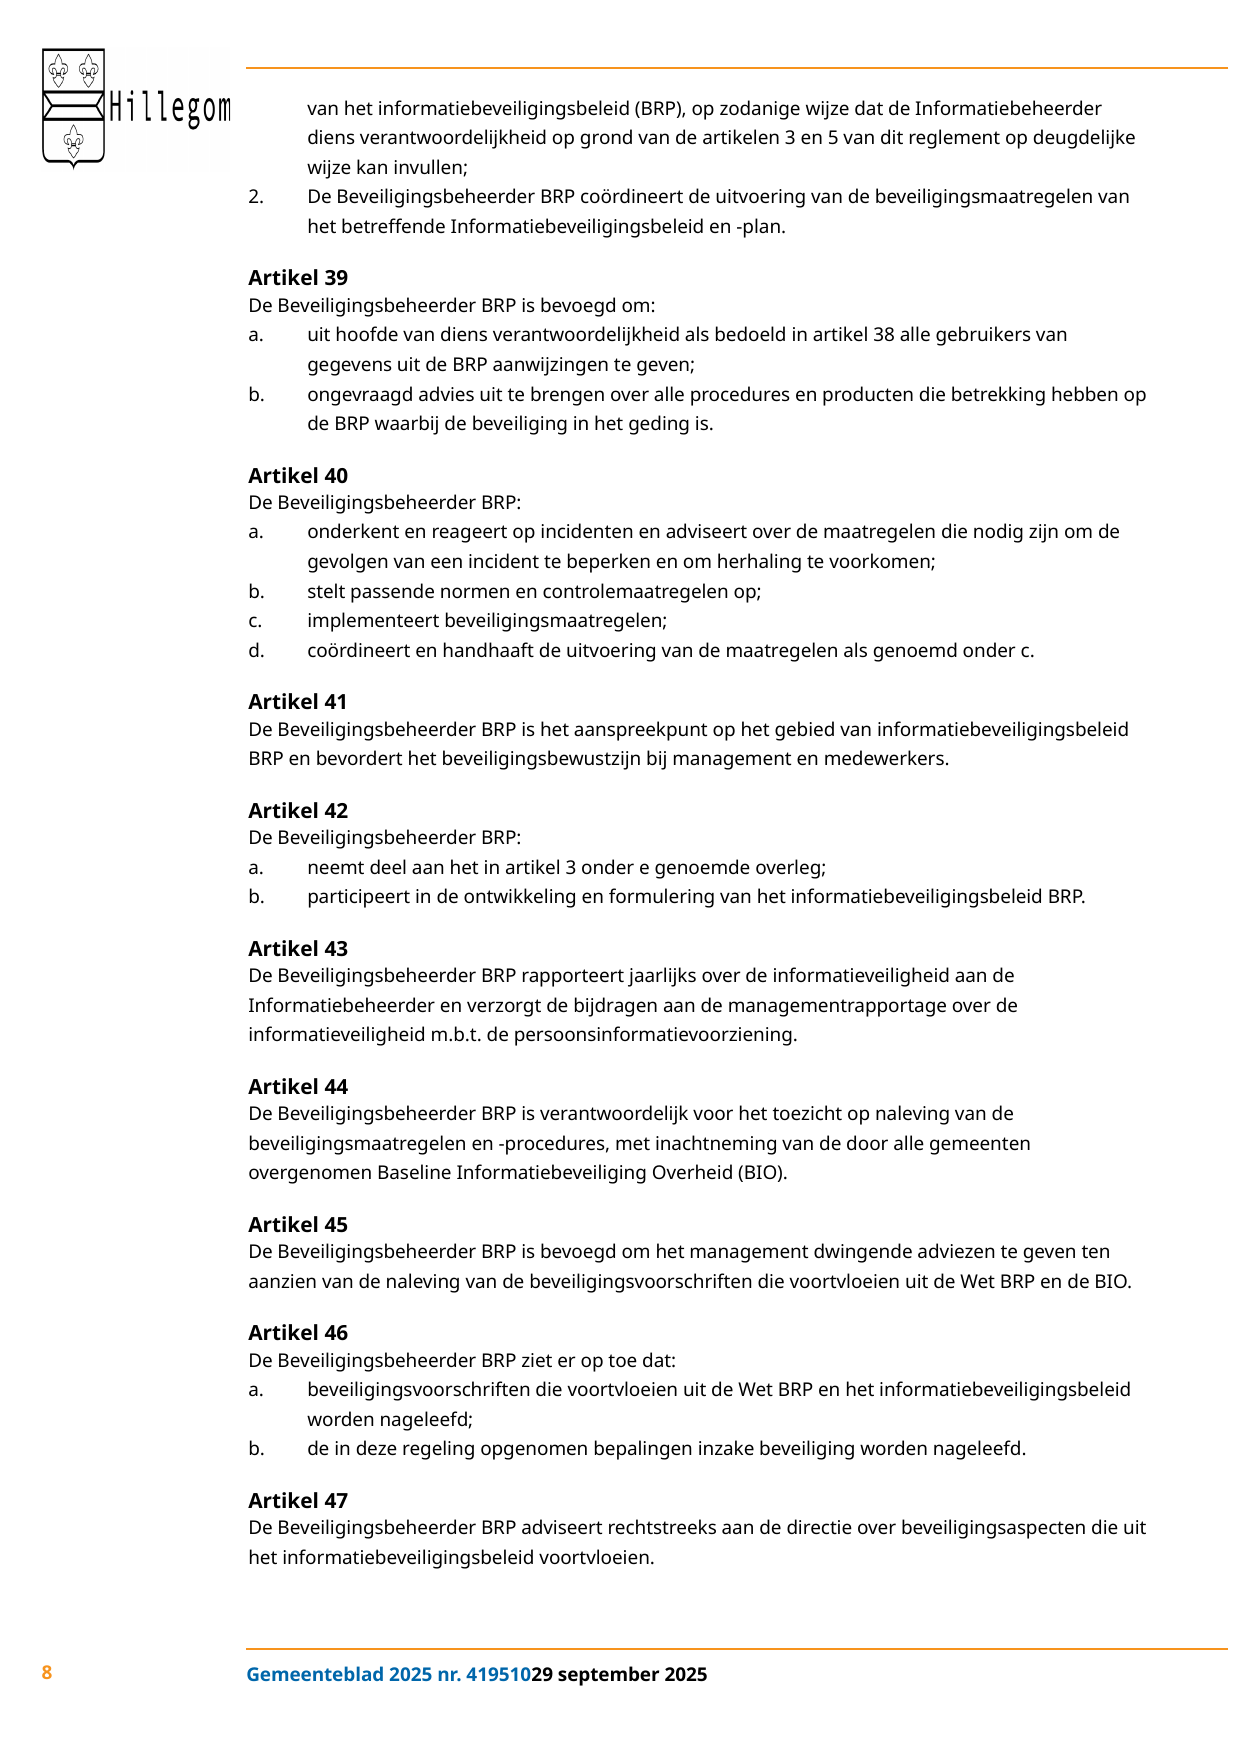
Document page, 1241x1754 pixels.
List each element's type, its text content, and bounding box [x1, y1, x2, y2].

text De Beveiligingsbeheerder BRP adviseert rechtstreeks aan de directie over beveiligingsaspecten die uit het informatiebeveiligingsbeleid voortvloeien. [248, 1514, 1152, 1570]
text Artikel 41 [248, 687, 1152, 716]
picture [41, 47, 231, 172]
text De Beveiligingsbeheerder BRP is verantwoordelijk voor het toezicht op naleving van de beveiligingsmaatregelen en -procedures, met inachtneming van de door alle gemeenten overgenomen Baseline Informatiebeveiliging Overheid (BIO). [248, 1100, 1152, 1185]
text De Beveiligingsbeheerder BRP rapporteert jaarlijks over de informatieveiligheid aan de Informatiebeheerder en verzorgt de bijdragen aan de managementrapportage over de informatieveiligheid m.b.t. de persoonsinformatievoorziening. [248, 962, 1152, 1047]
text Artikel 40 [248, 461, 1152, 489]
list beveiligingsvoorschriften die voortvloeien uit de Wet BRP en het informatiebeveiligingsbeleid worden nageleefd; [248, 1376, 1152, 1432]
list De Beveiligingsbeheerder BRP coördineert de uitvoering van de beveiligingsmaatregelen van het betreffende Informatiebeveiligingsbeleid en -plan. [248, 183, 1152, 239]
text De Beveiligingsbeheerder BRP is bevoegd om het management dwingende adviezen te geven ten aanzien van de naleving van de beveiligingsvoorschriften die voortvloeien uit de Wet BRP en de BIO. [248, 1238, 1152, 1294]
text De Beveiligingsbeheerder BRP is het aanspreekpunt op het gebied van informatiebeveiligingsbeleid BRP en bevordert het beveiligingsbewustzijn bij management en medewerkers. [248, 716, 1152, 771]
text Artikel 43 [248, 934, 1152, 962]
list uit hoofde van diens verantwoordelijkheid als bedoeld in artikel 38 alle gebruikers van gegevens uit de BRP aanwijzingen te geven; [248, 322, 1152, 377]
list neemt deel aan het in artikel 3 onder e genoemde overleg; [248, 854, 1152, 880]
list implementeert beveiligingsmaatregelen; [248, 607, 1152, 633]
text De Beveiligingsbeheerder BRP: [248, 824, 1152, 850]
text Artikel 45 [248, 1210, 1152, 1238]
list coördineert en handhaaft de uitvoering van de maatregelen als genoemd onder c. [248, 637, 1152, 663]
text Artikel 42 [248, 796, 1152, 824]
list stelt passende normen en controlemaatregelen op; [248, 578, 1152, 604]
text De Beveiligingsbeheerder BRP: [248, 489, 1152, 515]
list de in deze regeling opgenomen bepalingen inzake beveiliging worden nageleefd. [248, 1436, 1152, 1461]
text De Beveiligingsbeheerder BRP is bevoegd om: [248, 292, 1152, 318]
list onderkent en reageert op incidenten en adviseert over de maatregelen die nodig zijn om de gevolgen van een incident te beperken en om herhaling te voorkomen; [248, 519, 1152, 574]
text De Beveiligingsbeheerder BRP ziet er op toe dat: [248, 1347, 1152, 1373]
text Artikel 46 [248, 1318, 1152, 1347]
list participeert in de ontwikkeling en formulering van het informatiebeveiligingsbeleid BRP. [248, 883, 1152, 909]
text Artikel 44 [248, 1072, 1152, 1100]
list ongevraagd advies uit te brengen over alle procedures en producten die betrekking hebben op de BRP waarbij de beveiliging in het geding is. [248, 381, 1152, 436]
text Artikel 39 [248, 263, 1152, 292]
list van het informatiebeveiligingsbeleid (BRP), op zodanige wijze dat de Informatiebeheerder diens verantwoordelijkheid op grond van de artikelen 3 en 5 van dit reglement op deugdelijke wijze kan invullen; [248, 95, 1152, 180]
text Artikel 47 [248, 1486, 1152, 1514]
